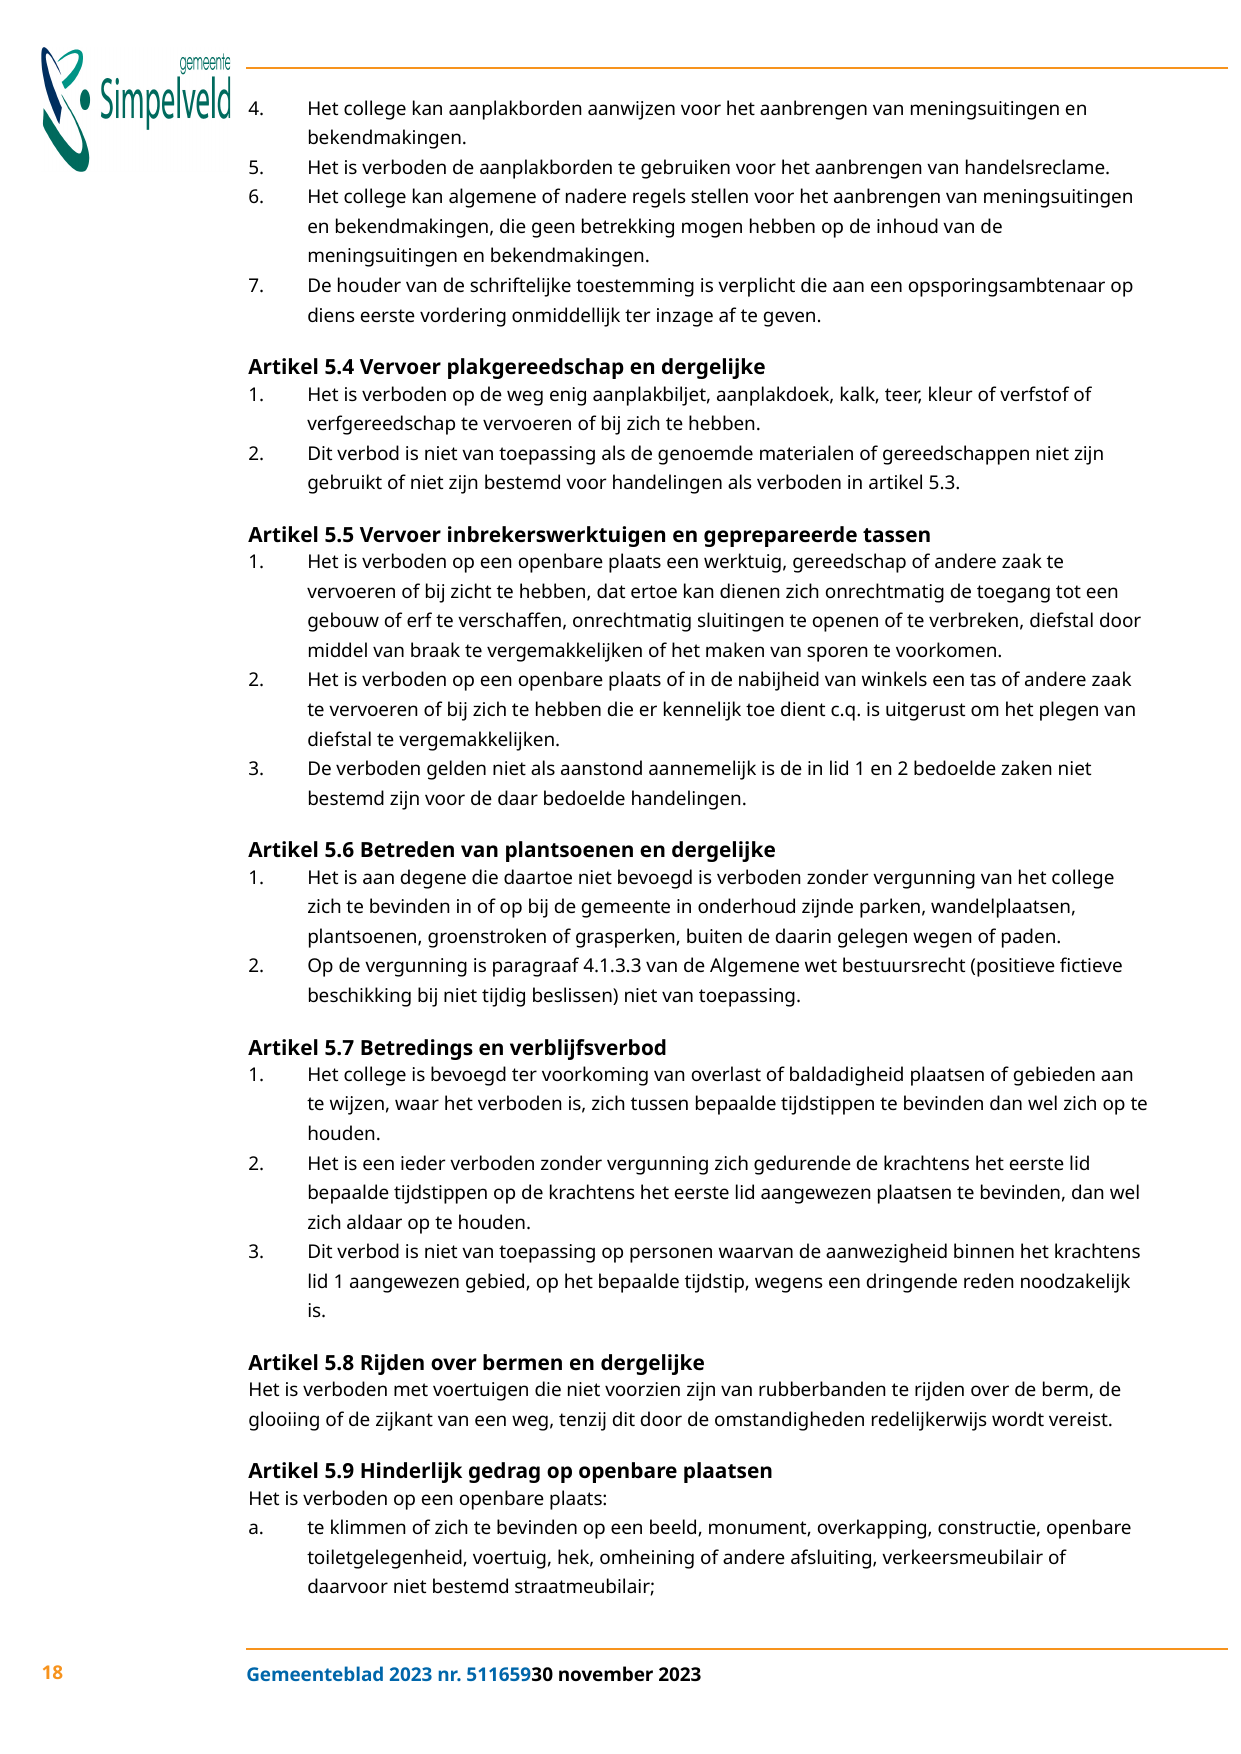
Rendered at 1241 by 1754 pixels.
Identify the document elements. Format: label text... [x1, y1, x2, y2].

list Dit verbod is niet van toepassing op personen waarvan de aanwezigheid binnen het krachtens lid 1 aangewezen gebied, op het bepaalde tijdstip, wegens een dringende reden noodzakelijk is. [248, 1238, 1152, 1323]
list Het is een ieder verboden zonder vergunning zich gedurende de krachtens het eerste lid bepaalde tijdstippen op de krachtens het eerste lid aangewezen plaatsen te bevinden, dan wel zich aldaar op te houden. [248, 1150, 1152, 1235]
list Op de vergunning is paragraaf 4.1.3.3 van de Algemene wet bestuursrecht (positieve fictieve beschikking bij niet tijdig beslissen) niet van toepassing. [248, 953, 1152, 1008]
text Artikel 5.9 Hinderlijk gedrag op openbare plaatsen [248, 1457, 1152, 1485]
list Het is verboden op een openbare plaats of in de nabijheid van winkels een tas of andere zaak te vervoeren of bij zich te hebben die er kennelijk toe dient c.q. is uitgerust om het plegen van diefstal te vergemakkelijken. [248, 667, 1152, 752]
text Artikel 5.5 Vervoer inbrekerswerktuigen en geprepareerde tassen [248, 520, 1152, 548]
list Het college kan algemene of nadere regels stellen voor het aanbrengen van meningsuitingen en bekendmakingen, die geen betrekking mogen hebben op de inhoud van de meningsuitingen en bekendmakingen. [248, 183, 1152, 268]
list De verboden gelden niet als aanstond aannemelijk is de in lid 1 en 2 bedoelde zaken niet bestemd zijn voor de daar bedoelde handelingen. [248, 755, 1152, 811]
text Het is verboden met voertuigen die niet voorzien zijn van rubberbanden te rijden over de berm, de glooiing of de zijkant van een weg, tenzij dit door de omstandigheden redelijkerwijs wordt vereist. [248, 1377, 1152, 1432]
list Het is verboden op de weg enig aanplakbiljet, aanplakdoek, kalk, teer, kleur of verfstof of verfgereedschap te vervoeren of bij zich te hebben. [248, 381, 1152, 436]
list Het is verboden de aanplakborden te gebruiken voor het aanbrengen van handelsreclame. [248, 154, 1152, 180]
text Artikel 5.7 Betredings en verblijfsverbod [248, 1033, 1152, 1061]
list Het college is bevoegd ter voorkoming van overlast of baldadigheid plaatsen of gebieden aan te wijzen, waar het verboden is, zich tussen bepaalde tijdstippen te bevinden dan wel zich op te houden. [248, 1061, 1152, 1146]
list De houder van de schriftelijke toestemming is verplicht die aan een opsporingsambtenaar op diens eerste vordering onmiddellijk ter inzage af te geven. [248, 272, 1152, 328]
text Artikel 5.8 Rijden over bermen en dergelijke [248, 1348, 1152, 1377]
text Artikel 5.4 Vervoer plakgereedschap en dergelijke [248, 352, 1152, 381]
list Het is aan degene die daartoe niet bevoegd is verboden zonder vergunning van het college zich te bevinden in of op bij de gemeente in onderhoud zijnde parken, wandelplaatsen, plantsoenen, groenstroken of grasperken, buiten de daarin gelegen wegen of paden. [248, 864, 1152, 949]
list Dit verbod is niet van toepassing als de genoemde materialen of gereedschappen niet zijn gebruikt of niet zijn bestemd voor handelingen als verboden in artikel 5.3. [248, 440, 1152, 495]
text Artikel 5.6 Betreden van plantsoenen en dergelijke [248, 835, 1152, 864]
picture [41, 47, 231, 172]
list Het college kan aanplakborden aanwijzen voor het aanbrengen van meningsuitingen en bekendmakingen. [248, 95, 1152, 150]
list te klimmen of zich te bevinden op een beeld, monument, overkapping, constructie, openbare toiletgelegenheid, voertuig, hek, omheining of andere afsluiting, verkeersmeubilair of daarvoor niet bestemd straatmeubilair; [248, 1514, 1152, 1599]
text Het is verboden op een openbare plaats: [248, 1485, 1152, 1511]
list Het is verboden op een openbare plaats een werktuig, gereedschap of andere zaak te vervoeren of bij zicht te hebben, dat ertoe kan dienen zich onrechtmatig de toegang tot een gebouw of erf te verschaffen, onrechtmatig sluitingen te openen of te verbreken, diefstal door middel van braak te vergemakkelijken of het maken van sporen te voorkomen. [248, 548, 1152, 663]
